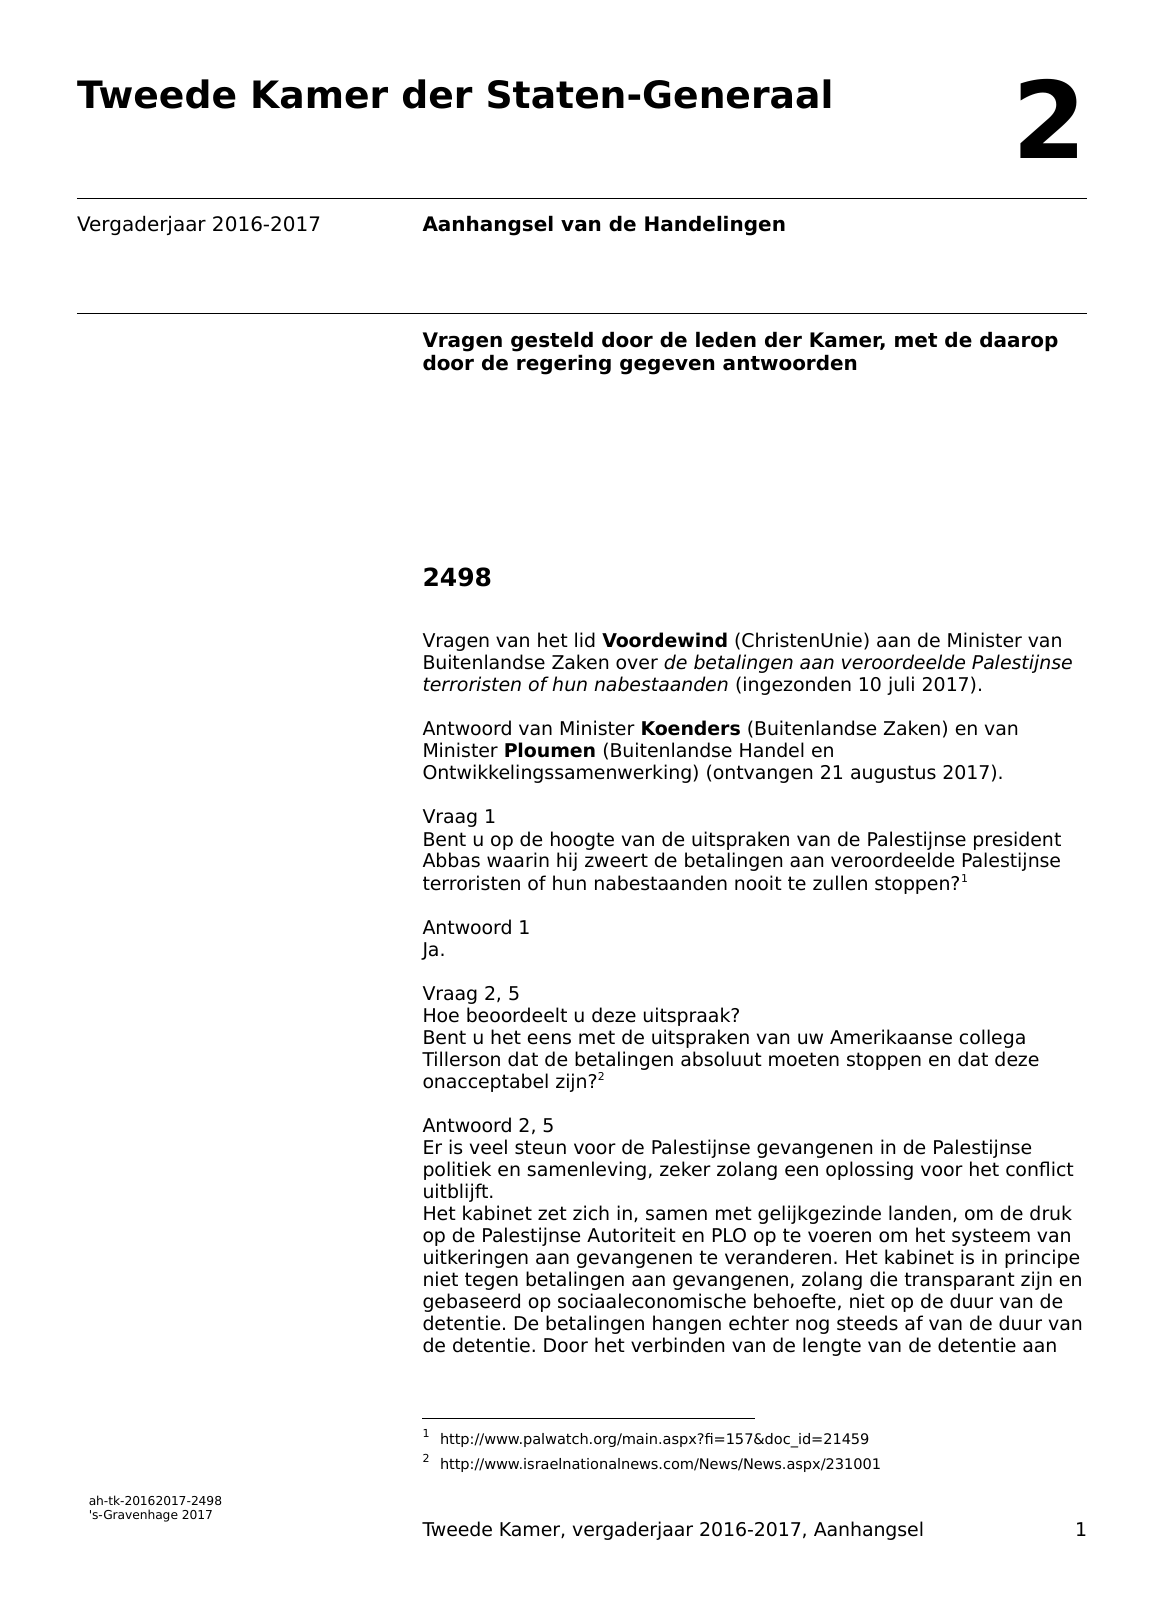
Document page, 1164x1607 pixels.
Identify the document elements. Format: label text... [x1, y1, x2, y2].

text Het kabinet zet zich in, samen met gelijkgezinde landen, om de druk op de Palestijnse Autoriteit en PLO op te voeren om het systeem van uitkeringen aan gevangenen te veranderen. Het kabinet is in principe niet tegen betalingen aan gevangenen, zolang die transparant zijn en gebaseerd op sociaaleconomische behoefte, niet op de duur van de detentie. De betalingen hangen echter nog steeds af van de duur van de detentie. Door het verbinden van de lengte van de detentie aan [422, 1203, 1087, 1357]
table_cell Vragen gesteld door de leden der Kamer, met de daarop door de regering gegeven antwoorden [422, 314, 1087, 375]
table_cell Aanhangsel van de Handelingen [422, 199, 1087, 313]
text Vraag 2, 5 [422, 983, 1087, 1005]
text Hoe beoordeelt u deze uitspraak? [422, 1005, 1087, 1027]
text Bent u op de hoogte van de uitspraken van de Palestijnse president Abbas waarin hij zweert de betalingen aan veroordeelde Palestijnse terroristen of hun nabestaanden nooit te zullen stoppen? [422, 828, 1087, 894]
text 's-Gravenhage 2017 [88, 1508, 323, 1522]
table_cell Vergaderjaar 2016-2017 [77, 199, 422, 313]
text Antwoord van Minister Koenders (Buitenlandse Zaken) en van Minister Ploumen (Buitenlandse Handel en Ontwikkelingssamenwerking) (ontvangen 21 augustus 2017). [422, 718, 1087, 784]
text Er is veel steun voor de Palestijnse gevangenen in de Palestijnse politiek en samenleving, zeker zolang een oplossing voor het conflict uitblijft. [422, 1137, 1087, 1203]
text Vragen van het lid Voordewind (ChristenUnie) aan de Minister van Buitenlandse Zaken over de betalingen aan veroordeelde Palestijnse terroristen of hun nabestaanden (ingezonden 10 juli 2017). [422, 630, 1087, 696]
text ah-tk-20162017-2498 [88, 1494, 323, 1508]
text Bent u het eens met de uitspraken van uw Amerikaanse collega Tillerson dat de betalingen absoluut moeten stoppen en dat deze onacceptabel zijn? [422, 1027, 1087, 1093]
text Antwoord 2, 5 [422, 1115, 1087, 1137]
text Antwoord 1 [422, 917, 1087, 938]
text Ja. [422, 938, 1087, 961]
text Vraag 1 [422, 806, 1087, 828]
text http://www.israelnationalnews.com/News/News.aspx/231001 [422, 1452, 1087, 1474]
table_header 2 [886, 59, 1087, 198]
text 2498 [422, 563, 1087, 592]
text http://www.palwatch.org/main.aspx?fi=157&doc_id=21459 [422, 1427, 1087, 1449]
table_cell [77, 314, 422, 375]
table_header Tweede Kamer der Staten-Generaal [77, 59, 886, 198]
